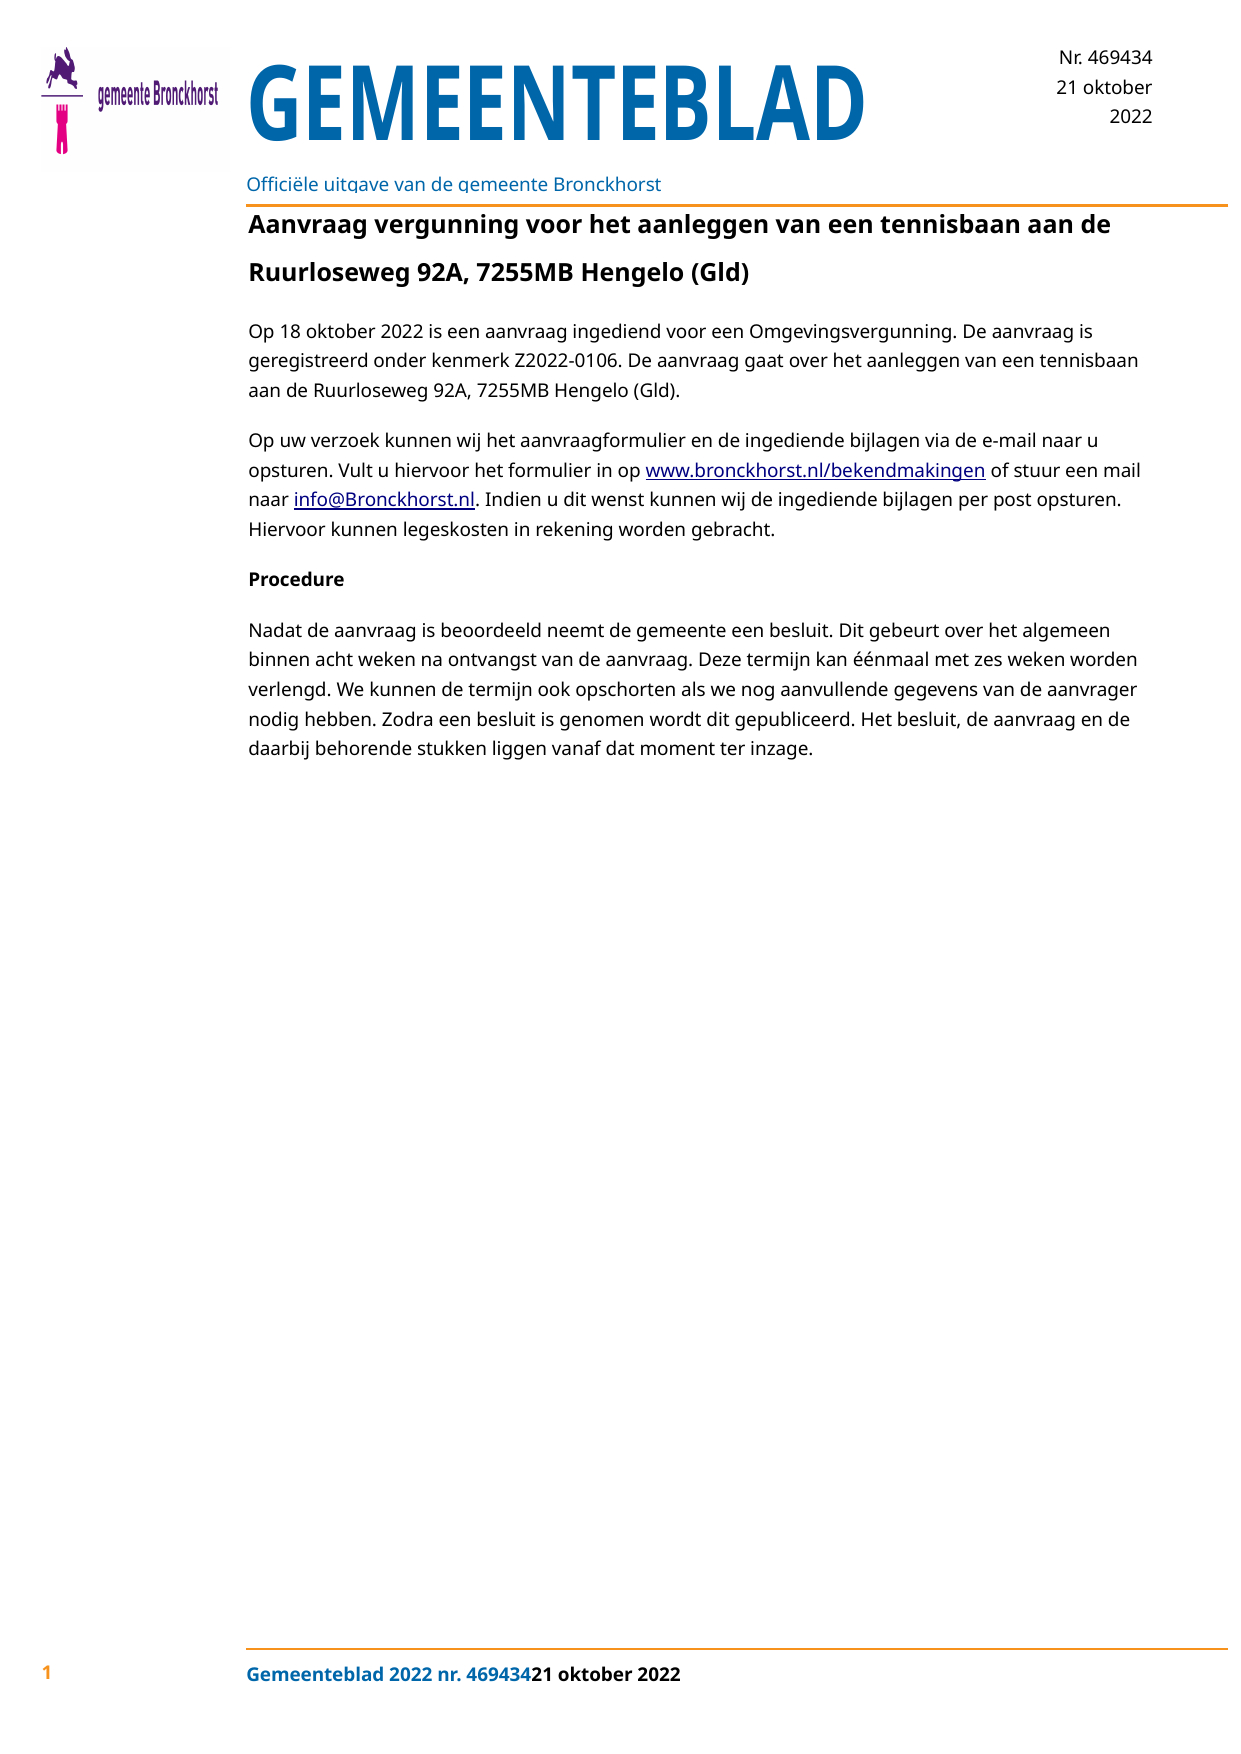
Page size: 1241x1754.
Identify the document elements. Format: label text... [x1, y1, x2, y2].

text Aanvraag vergunning voor het aanleggen van een tennisbaan aan de Ruurloseweg 92A, 7255MB Hengelo (Gld) [248, 207, 1152, 288]
text Nadat de aanvraag is beoordeeld neemt de gemeente een besluit. Dit gebeurt over het algemeen binnen acht weken na ontvangst van de aanvraag. Deze termijn kan éénmaal met zes weken worden verlengd. We kunnen de termijn ook opschorten als we nog aanvullende gegevens van de aanvrager nodig hebben. Zodra een besluit is genomen wordt dit gepubliceerd. Het besluit, de aanvraag en de daarbij behorende stukken liggen vanaf dat moment ter inzage. [248, 617, 1152, 761]
text Op 18 oktober 2022 is een aanvraag ingediend voor een Omgevingsvergunning. De aanvraag is geregistreerd onder kenmerk Z2022-0106. De aanvraag gaat over het aanleggen van een tennisbaan aan de Ruurloseweg 92A, 7255MB Hengelo (Gld). [248, 318, 1152, 403]
text Procedure [248, 567, 1152, 592]
text Op uw verzoek kunnen wij het aanvraagformulier en de ingediende bijlagen via de e-mail naar u opsturen. Vult u hiervoor het formulier in op www.bronckhorst.nl/bekendmakingen of stuur een mail naar info@Bronckhorst.nl. Indien u dit wenst kunnen wij de ingediende bijlagen per post opsturen. Hiervoor kunnen legeskosten in rekening worden gebracht. [248, 427, 1152, 542]
picture [41, 47, 231, 172]
